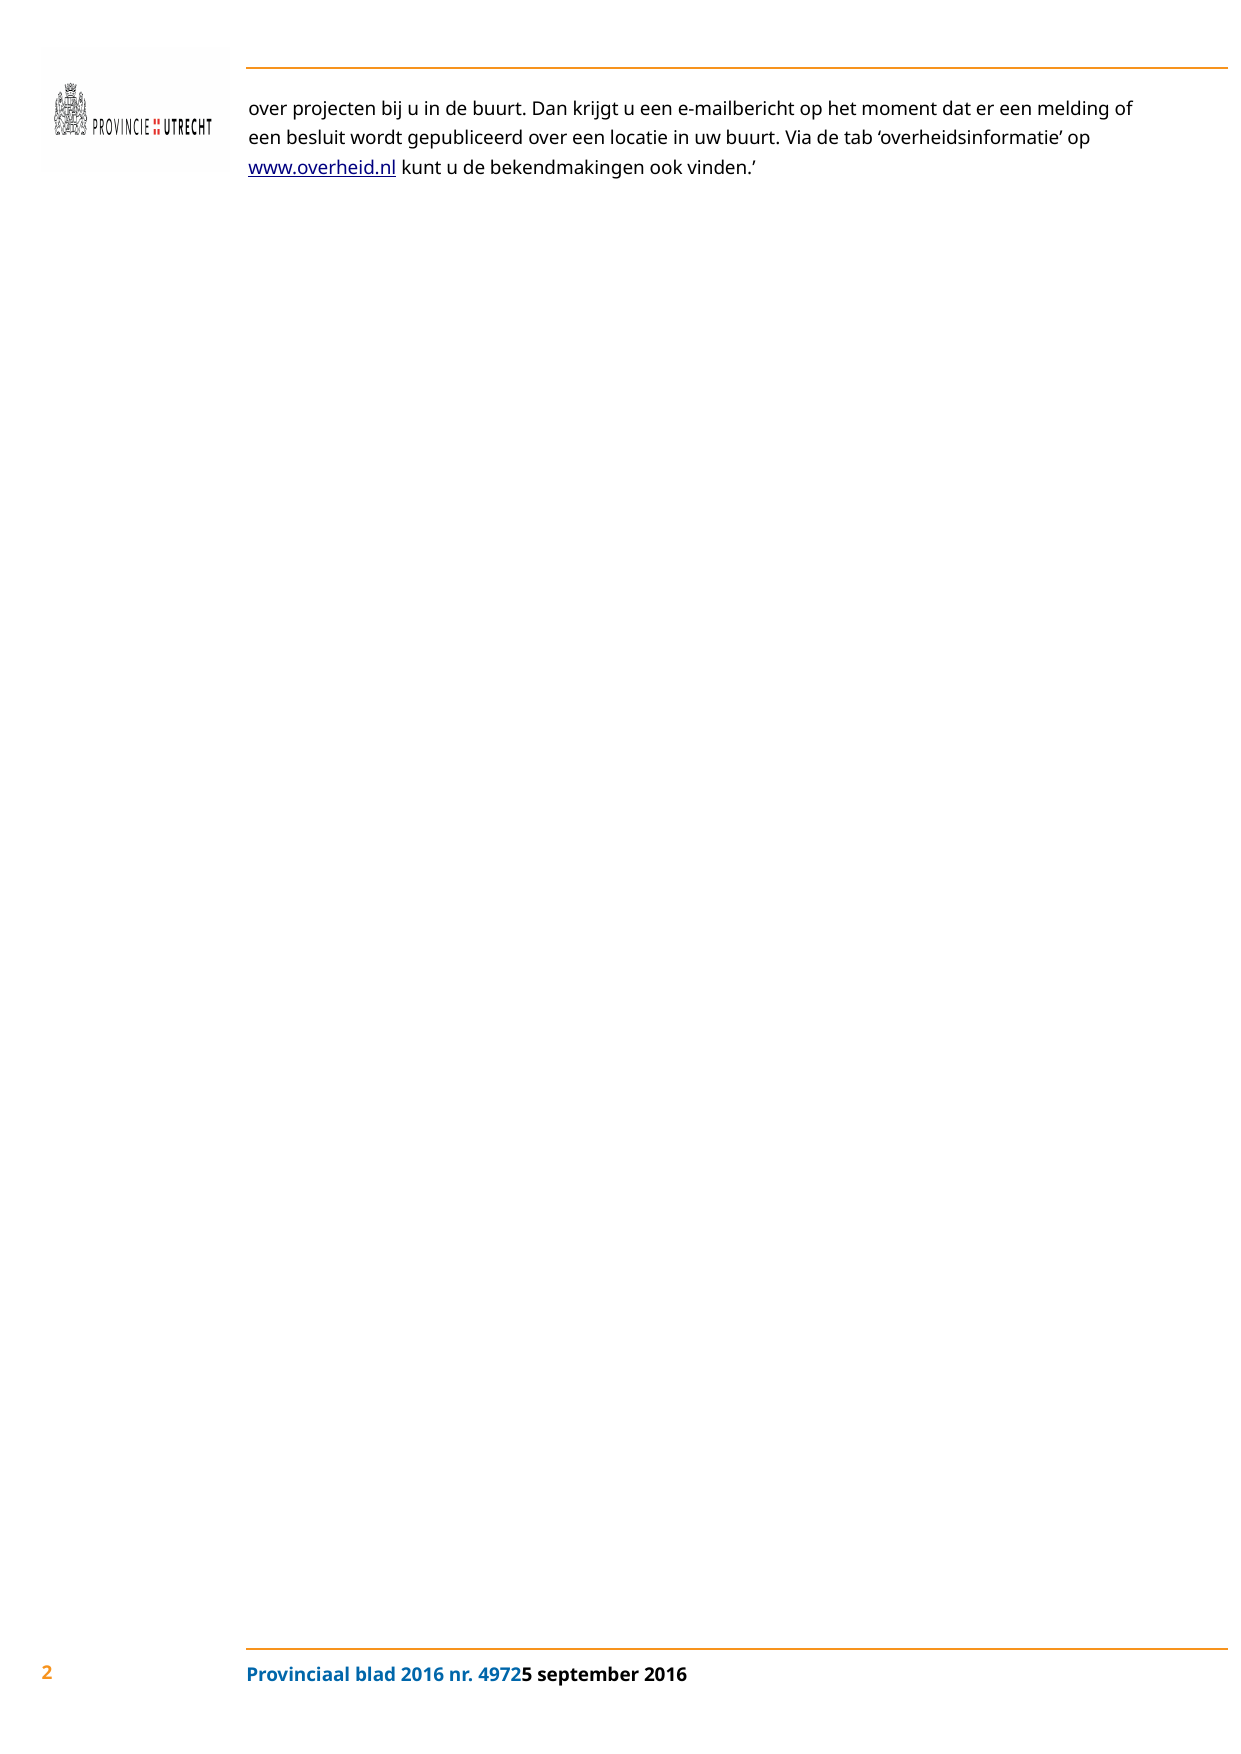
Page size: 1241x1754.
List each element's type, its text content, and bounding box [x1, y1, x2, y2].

picture [41, 47, 231, 172]
text over projecten bij u in de buurt. Dan krijgt u een e-mailbericht op het moment dat er een melding of een besluit wordt gepubliceerd over een locatie in uw buurt. Via de tab ‘overheidsinformatie’ op www.overheid.nl kunt u de bekendmakingen ook vinden.’ [248, 95, 1152, 180]
